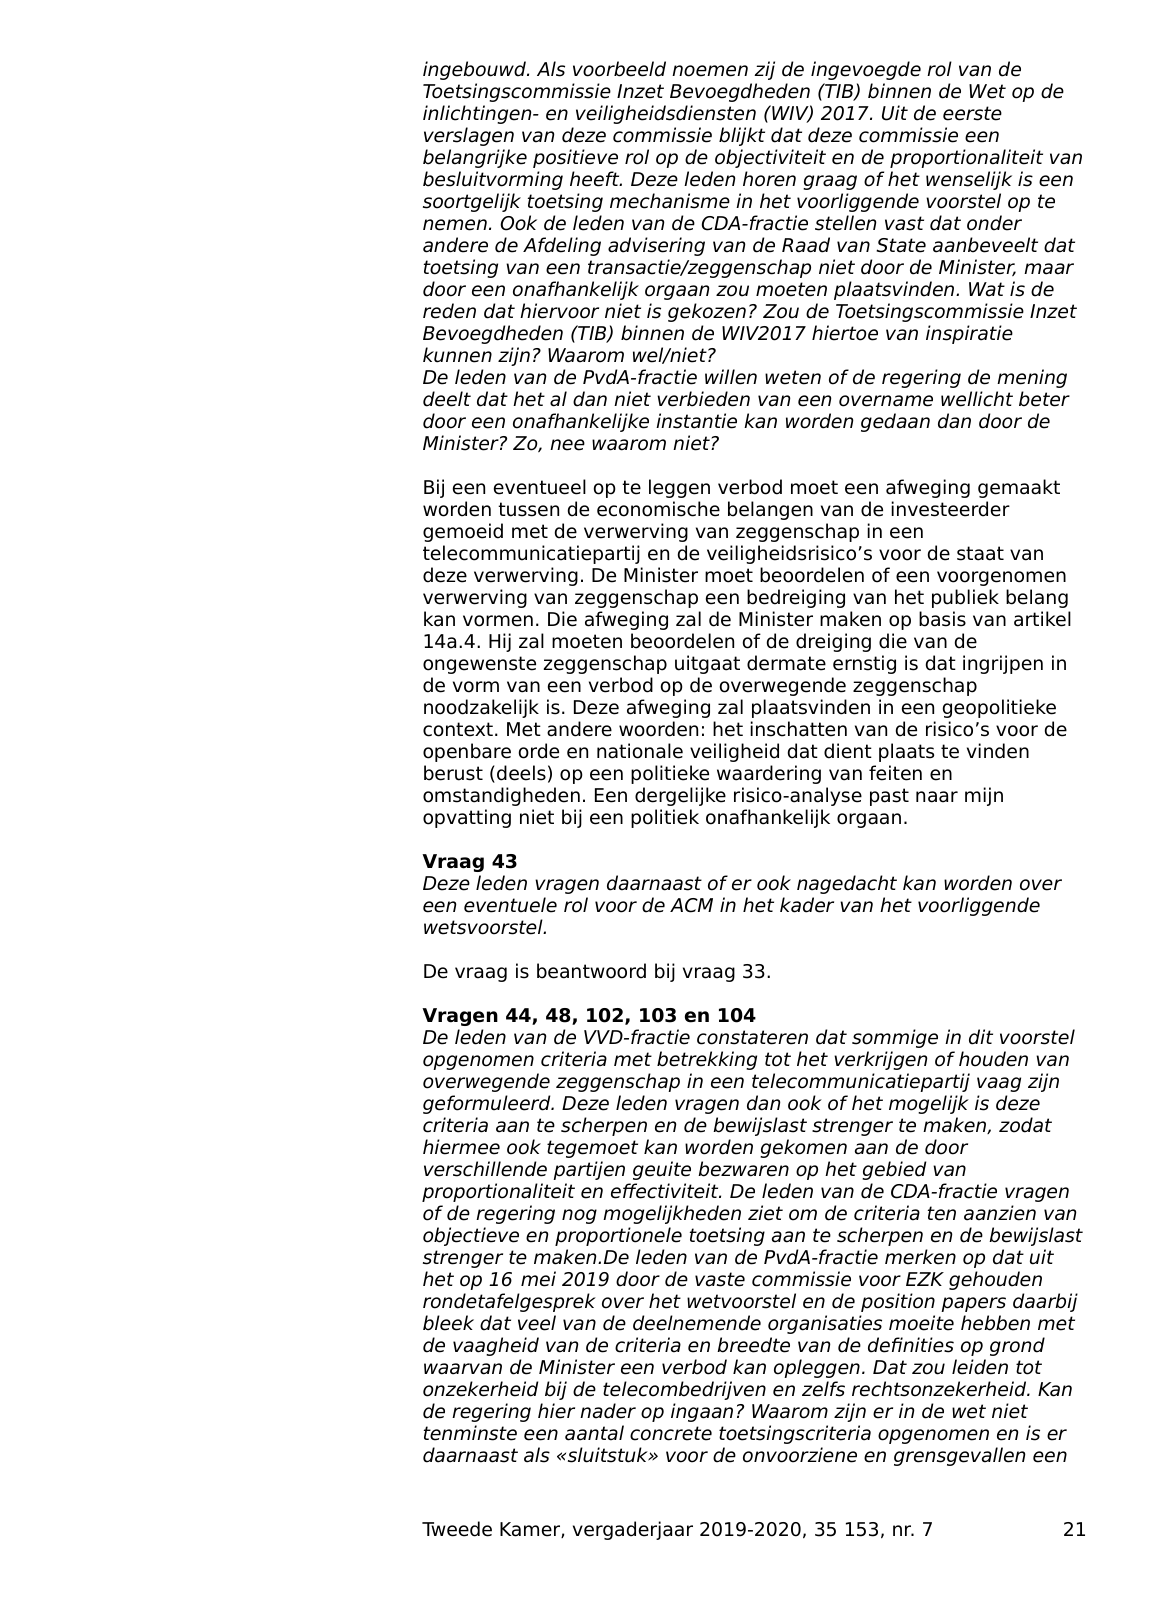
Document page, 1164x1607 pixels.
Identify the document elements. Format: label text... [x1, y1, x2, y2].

text De vraag is beantwoord bij vraag 33. [422, 961, 1087, 983]
text De leden van de PvdA-fractie willen weten of de regering de mening deelt dat het al dan niet verbieden van een overname wellicht beter door een onafhankelijke instantie kan worden gedaan dan door de Minister? Zo, nee waarom niet? [422, 367, 1087, 455]
text Vraag 43 [422, 851, 1087, 873]
text Bij een eventueel op te leggen verbod moet een afweging gemaakt worden tussen de economische belangen van de investeerder gemoeid met de verwerving van zeggenschap in een telecommunicatiepartij en de veiligheidsrisico’s voor de staat van deze verwerving. De Minister moet beoordelen of een voorgenomen verwerving van zeggenschap een bedreiging van het publiek belang kan vormen. Die afweging zal de Minister maken op basis van artikel 14a.4. Hij zal moeten beoordelen of de dreiging die van de ongewenste zeggenschap uitgaat dermate ernstig is dat ingrijpen in de vorm van een verbod op de overwegende zeggenschap noodzakelijk is. Deze afweging zal plaatsvinden in een geopolitieke context. Met andere woorden: het inschatten van de risico’s voor de openbare orde en nationale veiligheid dat dient plaats te vinden berust (deels) op een politieke waardering van feiten en omstandigheden. Een dergelijke risico-analyse past naar mijn opvatting niet bij een politiek onafhankelijk orgaan. [422, 477, 1087, 828]
text ingebouwd. Als voorbeeld noemen zij de ingevoegde rol van de Toetsingscommissie Inzet Bevoegdheden (TIB) binnen de Wet op de inlichtingen- en veiligheidsdiensten (WIV) 2017. Uit de eerste verslagen van deze commissie blijkt dat deze commissie een belangrijke positieve rol op de objectiviteit en de proportionaliteit van besluitvorming heeft. Deze leden horen graag of het wenselijk is een soortgelijk toetsing mechanisme in het voorliggende voorstel op te nemen. Ook de leden van de CDA-fractie stellen vast dat onder andere de Afdeling advisering van de Raad van State aanbeveelt dat toetsing van een transactie/zeggenschap niet door de Minister, maar door een onafhankelijk orgaan zou moeten plaatsvinden. Wat is de reden dat hiervoor niet is gekozen? Zou de Toetsingscommissie Inzet Bevoegdheden (TIB) binnen de WIV2017 hiertoe van inspiratie kunnen zijn? Waarom wel/niet? [422, 59, 1087, 367]
text Deze leden vragen daarnaast of er ook nagedacht kan worden over een eventuele rol voor de ACM in het kader van het voorliggende wetsvoorstel. [422, 873, 1087, 939]
text De leden van de VVD-fractie constateren dat sommige in dit voorstel opgenomen criteria met betrekking tot het verkrijgen of houden van overwegende zeggenschap in een telecommunicatiepartij vaag zijn geformuleerd. Deze leden vragen dan ook of het mogelijk is deze criteria aan te scherpen en de bewijslast strenger te maken, zodat hiermee ook tegemoet kan worden gekomen aan de door verschillende partijen geuite bezwaren op het gebied van proportionaliteit en effectiviteit. De leden van de CDA-fractie vragen of de regering nog mogelijkheden ziet om de criteria ten aanzien van objectieve en proportionele toetsing aan te scherpen en de bewijslast strenger te maken.De leden van de PvdA-fractie merken op dat uit het op 16 mei 2019 door de vaste commissie voor EZK gehouden rondetafelgesprek over het wetvoorstel en de position papers daarbij bleek dat veel van de deelnemende organisaties moeite hebben met de vaagheid van de criteria en breedte van de definities op grond waarvan de Minister een verbod kan opleggen. Dat zou leiden tot onzekerheid bij de telecombedrijven en zelfs rechtsonzekerheid. Kan de regering hier nader op ingaan? Waarom zijn er in de wet niet tenminste een aantal concrete toetsingscriteria opgenomen en is er daarnaast als «sluitstuk» voor de onvoorziene en grensgevallen een [422, 1027, 1087, 1467]
text Vragen 44, 48, 102, 103 en 104 [422, 1005, 1087, 1027]
